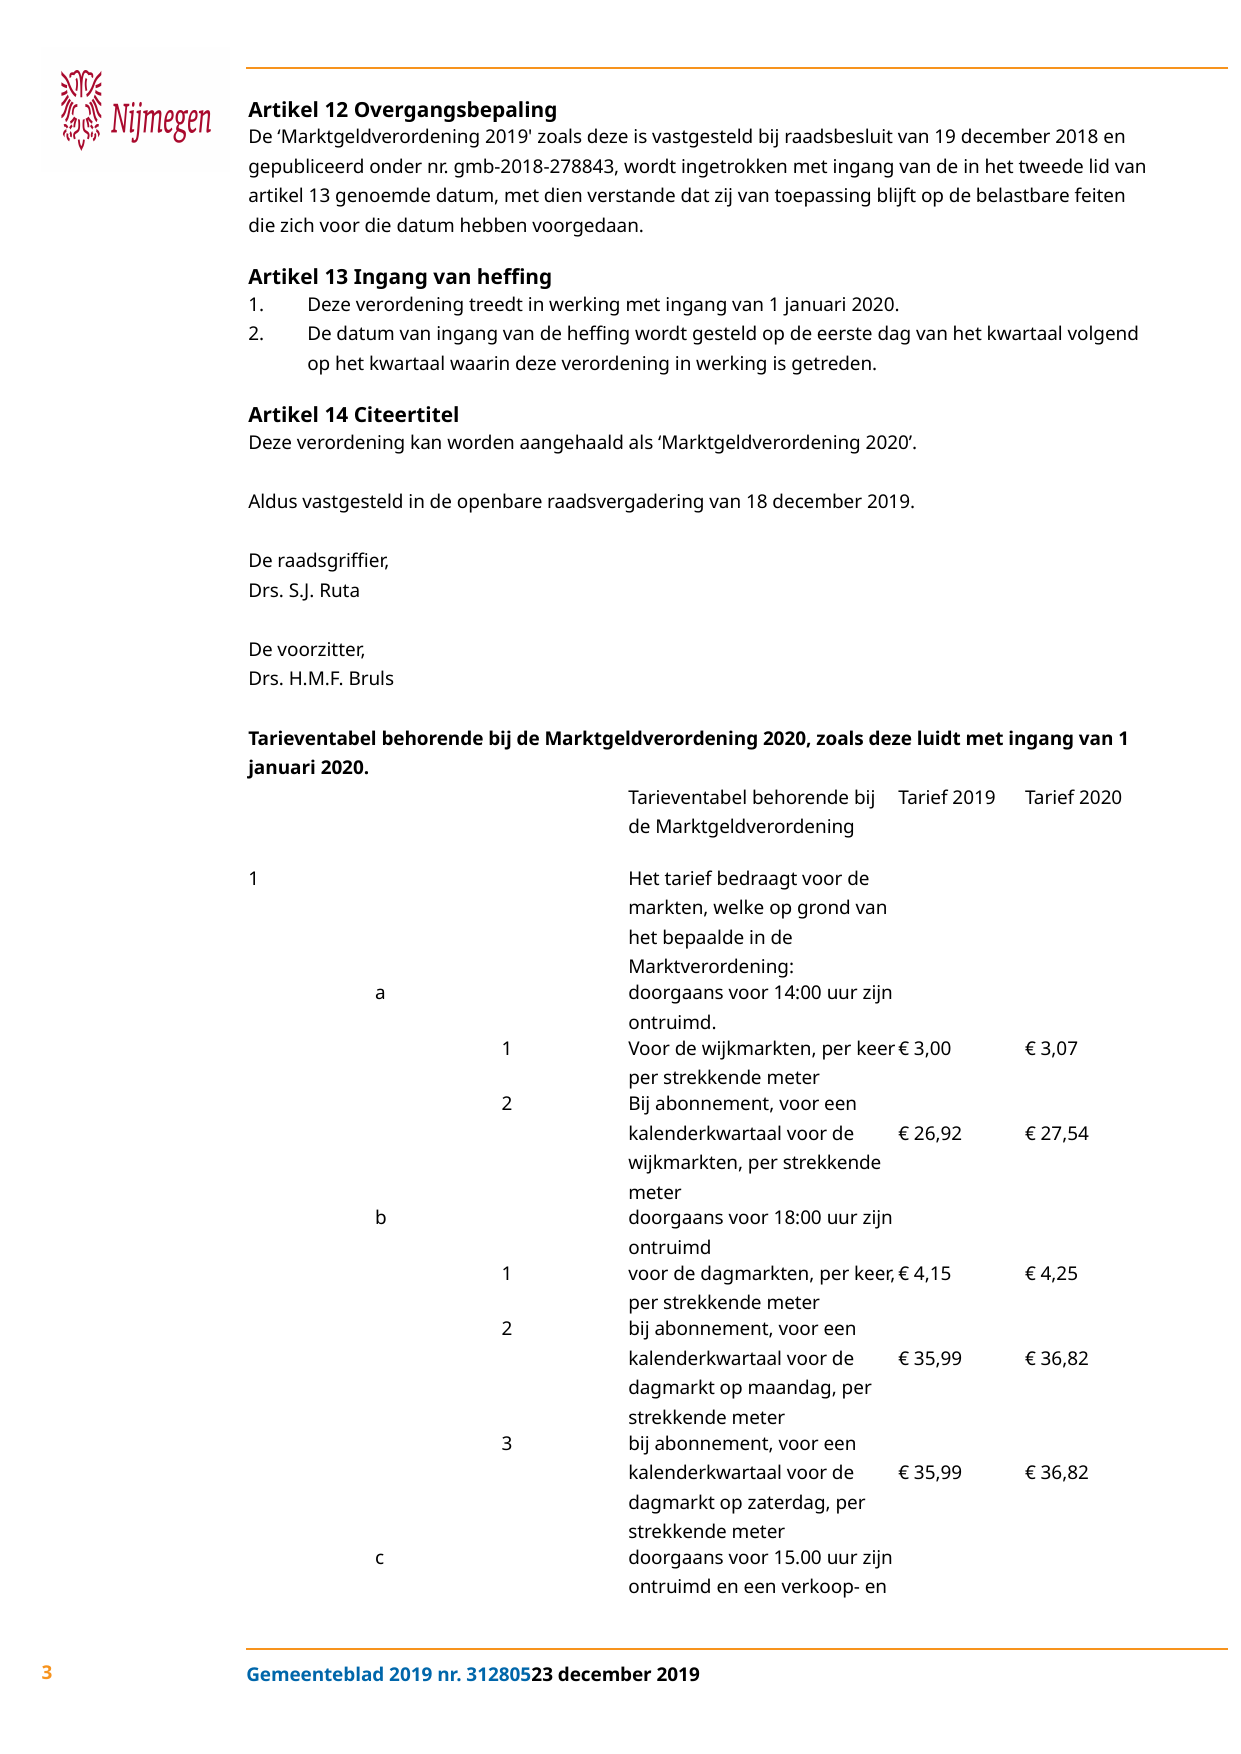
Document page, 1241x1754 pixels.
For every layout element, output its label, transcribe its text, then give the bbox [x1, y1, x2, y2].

table_cell [501, 980, 628, 1035]
table_cell [248, 839, 375, 865]
table_cell [1025, 1205, 1152, 1260]
table_cell [248, 980, 375, 1035]
table_cell [501, 1544, 628, 1599]
table_cell € 36,82 [1025, 1315, 1152, 1430]
text De raadsgriffier, [248, 547, 1152, 573]
text Tarieventabel behorende bij de Marktgeldverordening 2020, zoals deze luidt met ingang van 1 januari 2020. [248, 725, 1152, 780]
table_cell 2 [501, 1315, 628, 1430]
table_header Tarieventabel behorende bij de Marktgeldverordening [628, 784, 898, 839]
table_cell [1025, 839, 1152, 865]
table_cell bij abonnement, voor een kalenderkwartaal voor de dagmarkt op zaterdag, per strekkende meter [628, 1430, 898, 1544]
table_cell [248, 1090, 375, 1204]
table_cell 1 [501, 1035, 628, 1090]
text Artikel 14 Citeertitel [248, 400, 1152, 429]
text De voorzitter, [248, 636, 1152, 662]
table_cell [898, 1205, 1025, 1260]
table_header Tarief 2019 [898, 784, 1025, 839]
table_cell [501, 839, 628, 865]
table_cell Het tarief bedraagt voor de markten, welke op grond van het bepaalde in de Marktverordening: [628, 865, 898, 979]
table_cell [501, 1205, 628, 1260]
table_cell doorgaans voor 18:00 uur zijn ontruimd [628, 1205, 898, 1260]
table_cell [248, 1260, 375, 1315]
table_cell [1025, 865, 1152, 979]
picture [41, 47, 231, 172]
table_cell Voor de wijkmarkten, per keer per strekkende meter [628, 1035, 898, 1090]
table_cell € 3,07 [1025, 1035, 1152, 1090]
table_cell € 36,82 [1025, 1430, 1152, 1544]
table_header [375, 784, 501, 839]
table_cell [375, 1260, 501, 1315]
table_cell voor de dagmarkten, per keer, per strekkende meter [628, 1260, 898, 1315]
table_cell Bij abonnement, voor een kalenderkwartaal voor de wijkmarkten, per strekkende meter [628, 1090, 898, 1204]
table_cell [248, 1430, 375, 1544]
table_cell [1025, 980, 1152, 1035]
table_cell [898, 980, 1025, 1035]
table_cell [248, 1035, 375, 1090]
table_cell [501, 865, 628, 979]
table_cell € 35,99 [898, 1315, 1025, 1430]
table_cell [375, 1090, 501, 1204]
text Drs. H.M.F. Bruls [248, 666, 1152, 691]
table_cell [375, 1315, 501, 1430]
table_cell € 26,92 [898, 1090, 1025, 1204]
table_cell c [375, 1544, 501, 1599]
table_header Tarief 2020 [1025, 784, 1152, 839]
table_cell b [375, 1205, 501, 1260]
text Drs. S.J. Ruta [248, 577, 1152, 602]
table_cell [375, 1430, 501, 1544]
table_cell € 35,99 [898, 1430, 1025, 1544]
table_cell [898, 865, 1025, 979]
text Aldus vastgesteld in de openbare raadsvergadering van 18 december 2019. [248, 488, 1152, 514]
text Artikel 12 Overgangsbepaling [248, 95, 1152, 123]
table_cell doorgaans voor 15.00 uur zijn ontruimd en een verkoop- en [628, 1544, 898, 1599]
table_cell 1 [248, 865, 375, 979]
table_cell € 3,00 [898, 1035, 1025, 1090]
table_cell € 4,25 [1025, 1260, 1152, 1315]
table_cell [898, 839, 1025, 865]
table_header [501, 784, 628, 839]
table_cell € 27,54 [1025, 1090, 1152, 1204]
table_cell € 4,15 [898, 1260, 1025, 1315]
table_cell a [375, 980, 501, 1035]
table_cell [375, 839, 501, 865]
table_cell doorgaans voor 14:00 uur zijn ontruimd. [628, 980, 898, 1035]
table_cell 1 [501, 1260, 628, 1315]
table_cell 3 [501, 1430, 628, 1544]
table_cell [375, 865, 501, 979]
list De datum van ingang van de heffing wordt gesteld op de eerste dag van het kwartaal volgend op het kwartaal waarin deze verordening in werking is getreden. [248, 320, 1152, 376]
table_cell bij abonnement, voor een kalenderkwartaal voor de dagmarkt op maandag, per strekkende meter [628, 1315, 898, 1430]
table_cell 2 [501, 1090, 628, 1204]
table_cell [248, 1315, 375, 1430]
table_cell [248, 1544, 375, 1599]
table_cell [1025, 1544, 1152, 1599]
table_cell [375, 1035, 501, 1090]
text Deze verordening kan worden aangehaald als ‘Marktgeldverordening 2020’. [248, 429, 1152, 454]
text De ‘Marktgeldverordening 2019' zoals deze is vastgesteld bij raadsbesluit van 19 december 2018 en gepubliceerd onder nr. gmb-2018-278843, wordt ingetrokken met ingang van de in het tweede lid van artikel 13 genoemde datum, met dien verstande dat zij van toepassing blijft op de belastbare feiten die zich voor die datum hebben voorgedaan. [248, 123, 1152, 238]
table_cell [898, 1544, 1025, 1599]
table_cell [248, 1205, 375, 1260]
table_header [248, 784, 375, 839]
table_cell [628, 839, 898, 865]
list Deze verordening treedt in werking met ingang van 1 januari 2020. [248, 291, 1152, 317]
text Artikel 13 Ingang van heffing [248, 262, 1152, 291]
